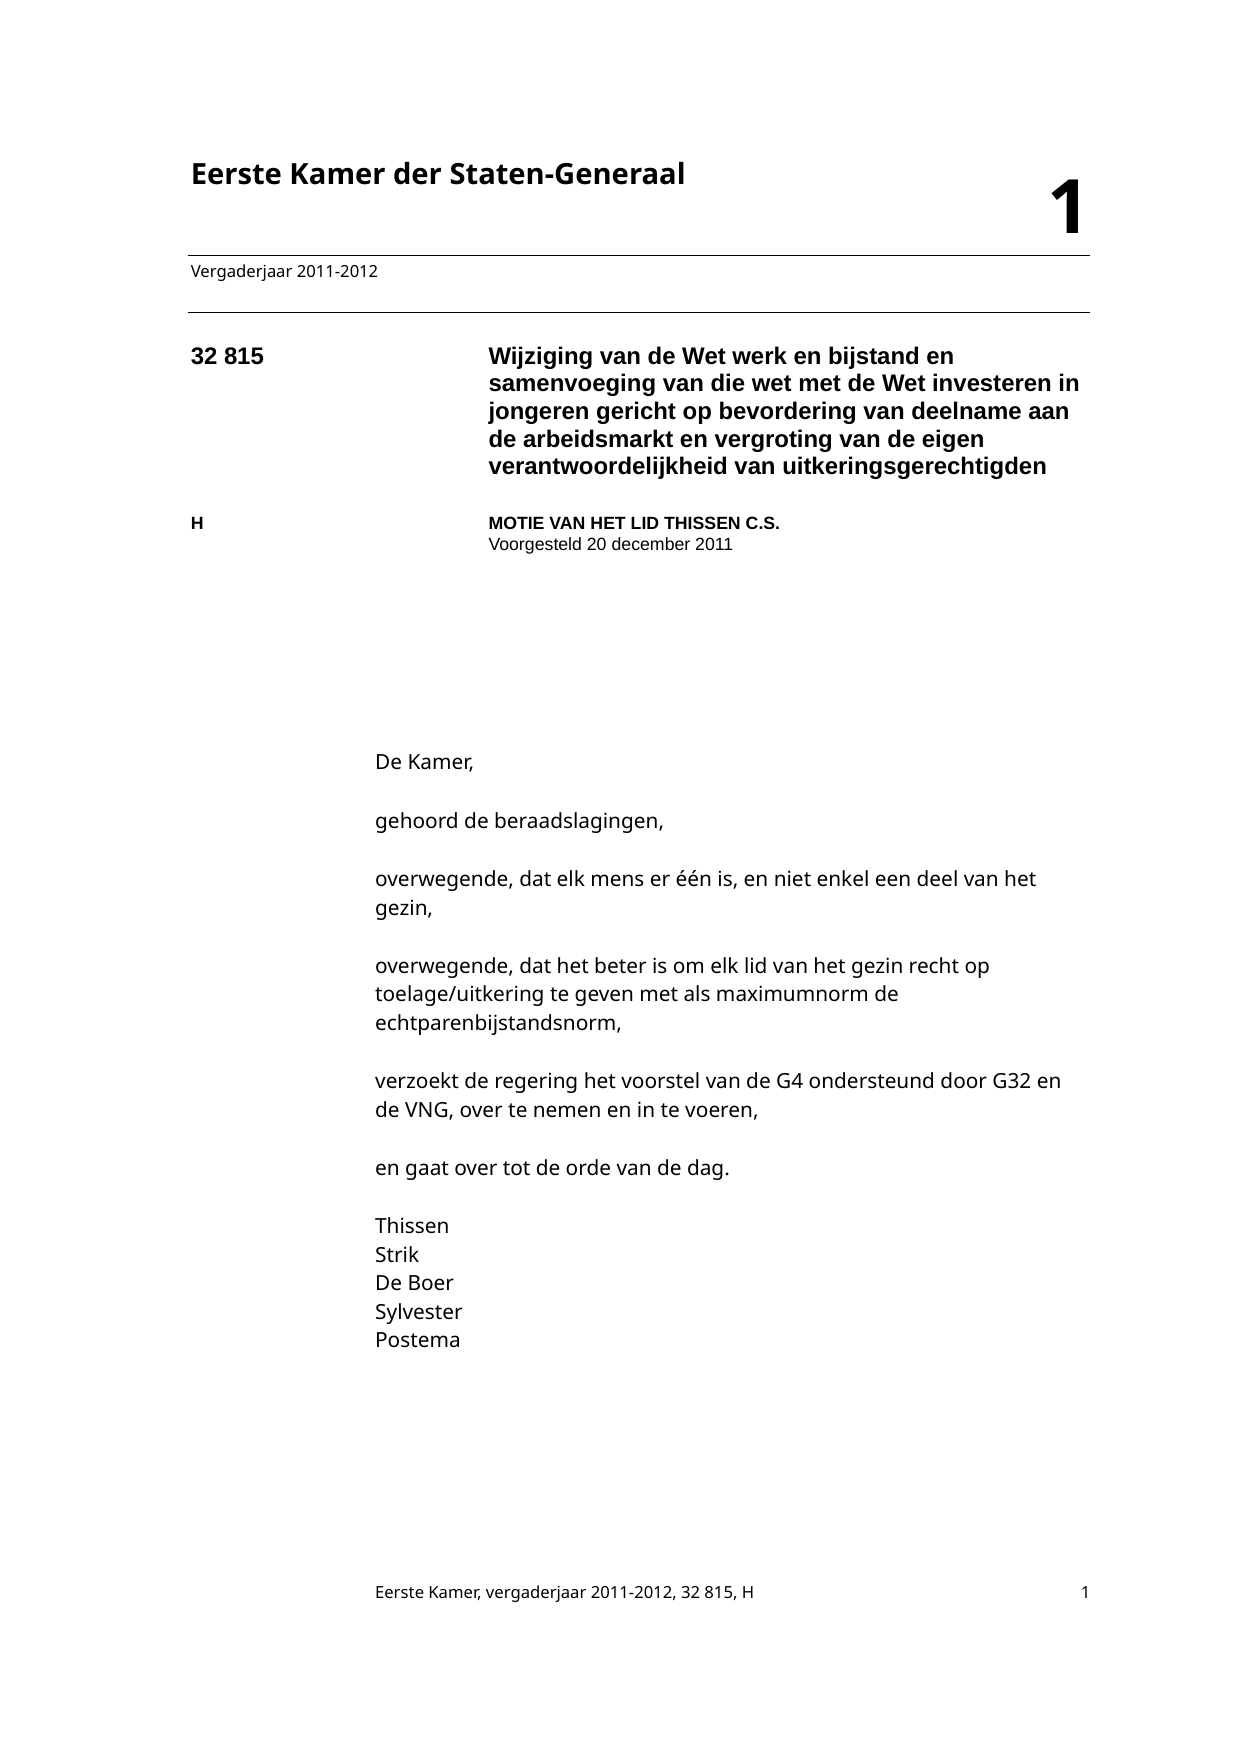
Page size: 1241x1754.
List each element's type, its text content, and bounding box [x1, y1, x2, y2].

text Sylvester [375, 1297, 1090, 1325]
table_cell Vergaderjaar 2011-2012 [188, 256, 485, 312]
table_cell 32 815 [188, 339, 485, 510]
table_cell [485, 313, 1090, 339]
table_header Eerste Kamer der Staten-Generaal [188, 150, 909, 255]
text De Boer [375, 1268, 1090, 1297]
text verzoekt de regering het voorstel van de G4 ondersteund door G32 en de VNG, over te nemen en in te voeren, [375, 1066, 1090, 1123]
text Postema [375, 1325, 1090, 1354]
table_header 1 [910, 150, 1090, 255]
table_cell MOTIE VAN HET LID THISSEN C.S. Voorgesteld 20 december 2011 [485, 510, 1090, 629]
table_cell [188, 313, 485, 339]
table_cell [485, 256, 1090, 312]
text en gaat over tot de orde van de dag. [375, 1153, 1090, 1182]
text gehoord de beraadslagingen, [375, 806, 1090, 834]
text Thissen [375, 1212, 1090, 1240]
text Strik [375, 1240, 1090, 1268]
text overwegende, dat elk mens er één is, en niet enkel een deel van het gezin, [375, 864, 1090, 921]
table_cell Wijziging van de Wet werk en bijstand en samenvoeging van die wet met de Wet investeren in jongeren gericht op bevordering van deelname aan de arbeidsmarkt en vergroting van de eigen verantwoordelijkheid van uitkeringsgerechtigden [485, 339, 1090, 510]
table_cell H [188, 510, 485, 629]
text De Kamer, [375, 747, 1090, 776]
text overwegende, dat het beter is om elk lid van het gezin recht op toelage/uitkering te geven met als maximumnorm de echtparenbijstandsnorm, [375, 951, 1090, 1036]
